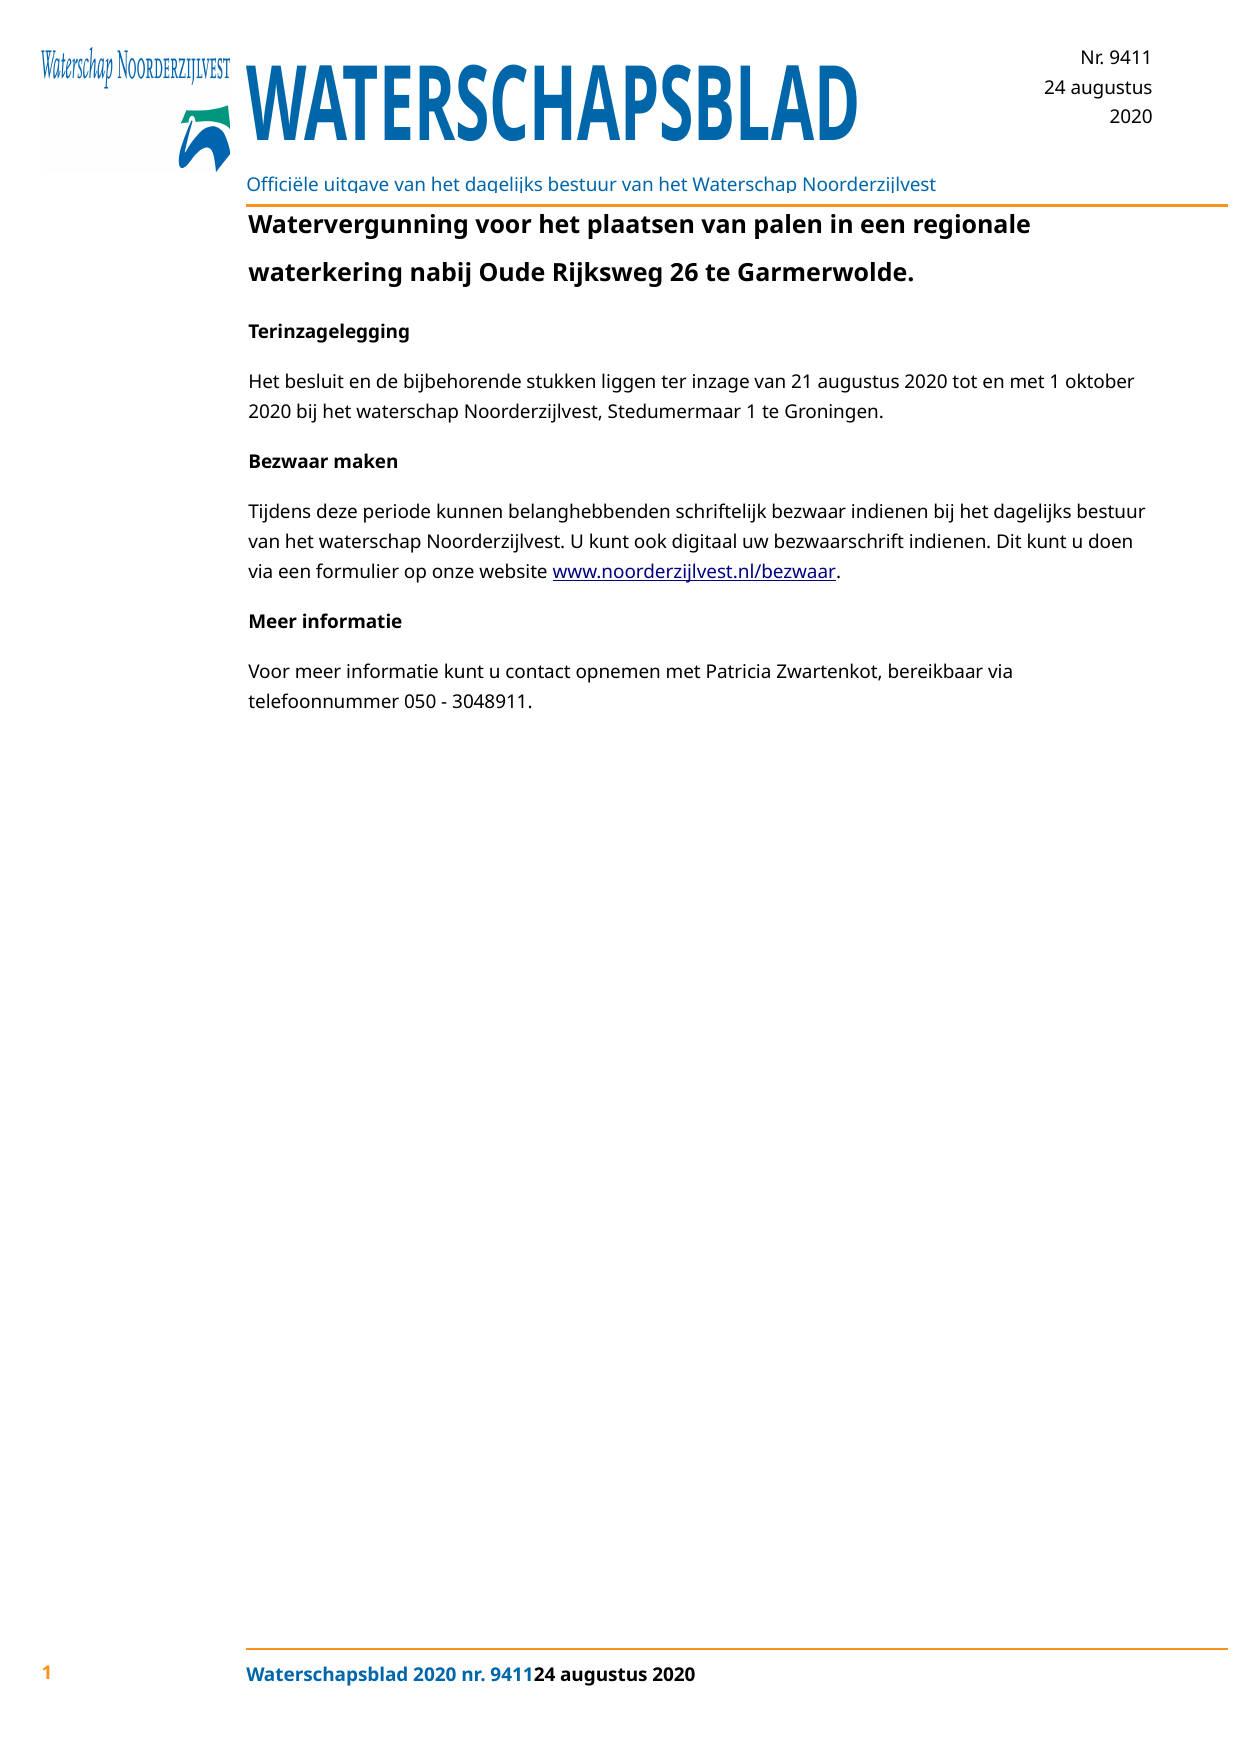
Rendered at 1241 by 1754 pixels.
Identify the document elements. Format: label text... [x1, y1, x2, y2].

text Watervergunning voor het plaatsen van palen in een regionale waterkering nabij Oude Rijksweg 26 te Garmerwolde. [248, 207, 1152, 288]
text Het besluit en de bijbehorende stukken liggen ter inzage van 21 augustus 2020 tot en met 1 oktober 2020 bij het waterschap Noorderzijlvest, Stedumermaar 1 te Groningen. [248, 368, 1152, 424]
text Voor meer informatie kunt u contact opnemen met Patricia Zwartenkot, bereikbaar via telefoonnummer 050 - 3048911. [248, 659, 1152, 714]
text Bezwaar maken [248, 448, 1152, 474]
text Tijdens deze periode kunnen belanghebbenden schriftelijk bezwaar indienen bij het dagelijks bestuur van het waterschap Noorderzijlvest. U kunt ook digitaal uw bezwaarschrift indienen. Dit kunt u doen via een formulier op onze website www.noorderzijlvest.nl/bezwaar. [248, 499, 1152, 584]
text Meer informatie [248, 608, 1152, 634]
picture [41, 47, 231, 172]
text Terinzagelegging [248, 318, 1152, 344]
